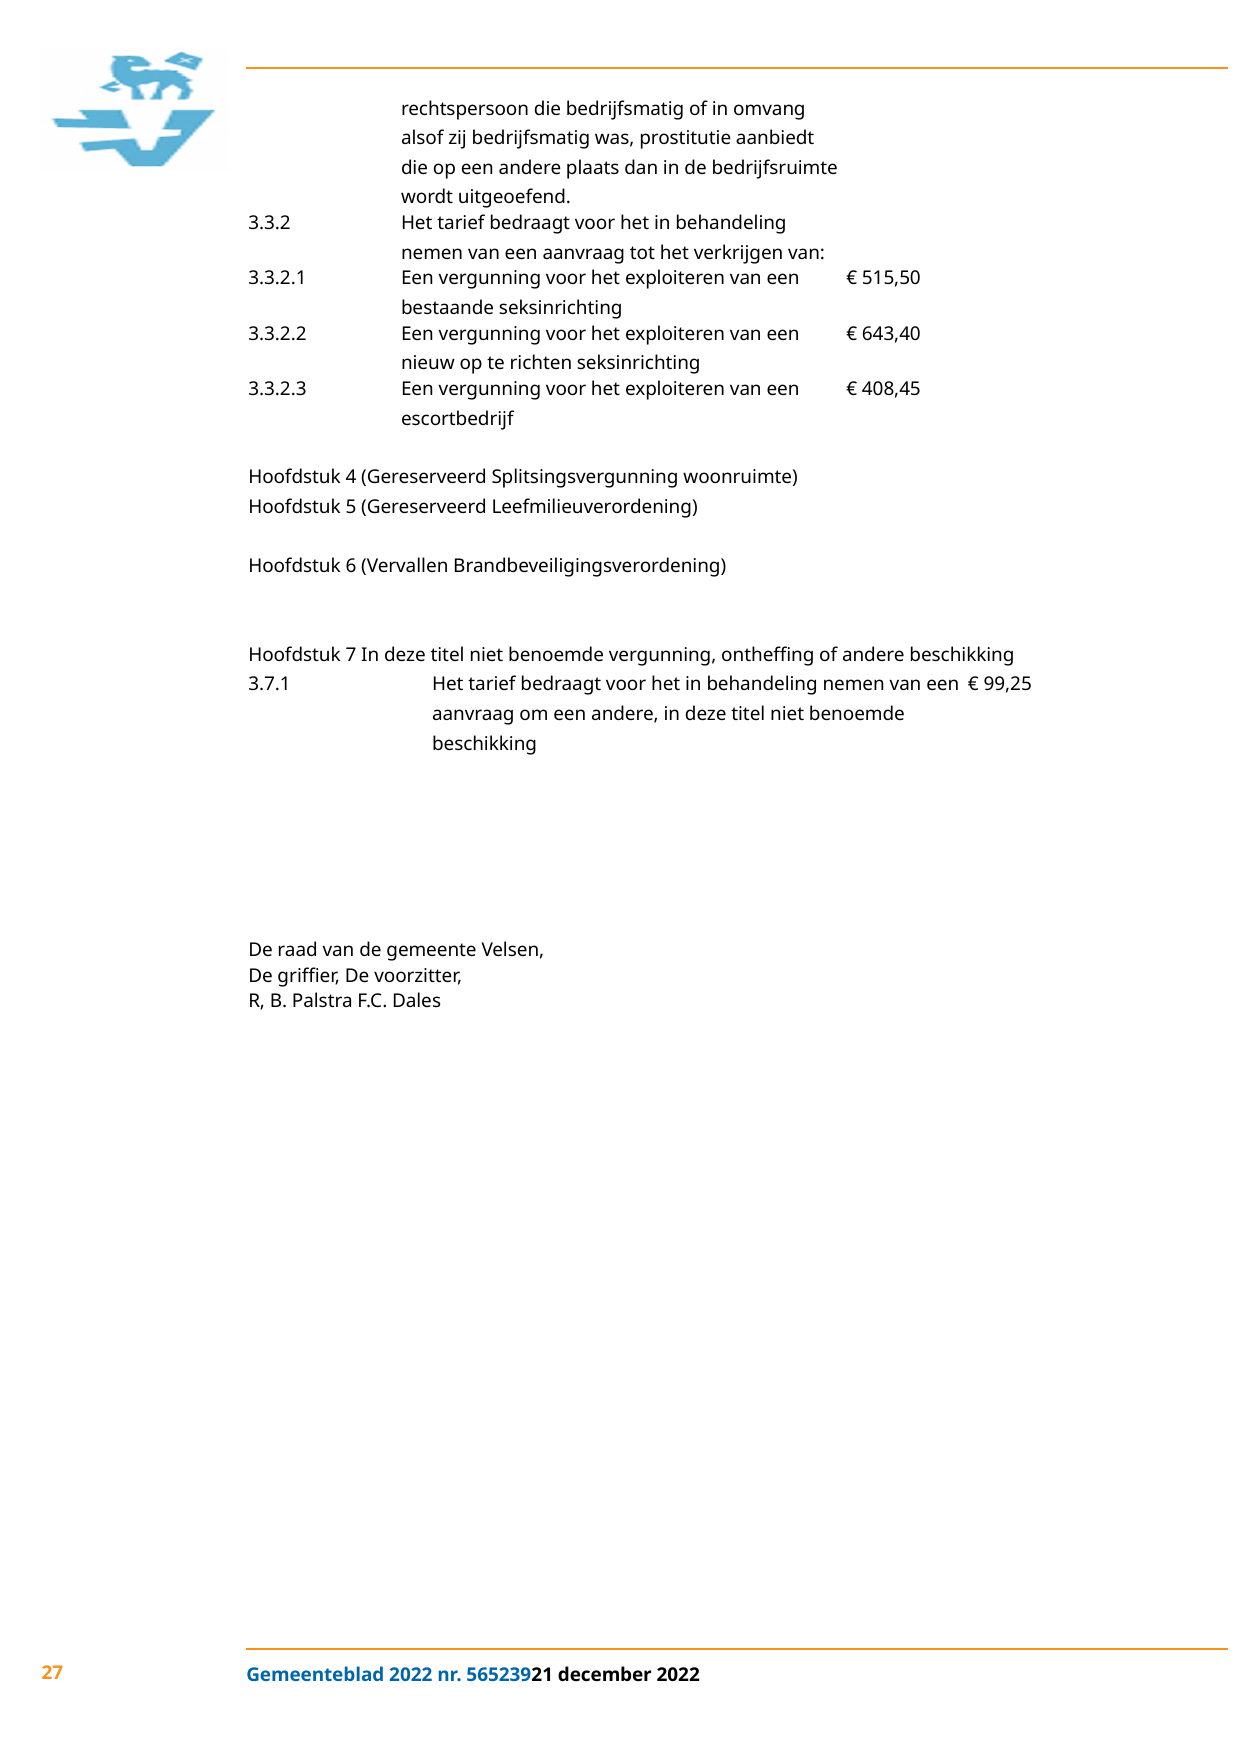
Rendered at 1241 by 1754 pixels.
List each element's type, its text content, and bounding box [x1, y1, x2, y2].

table_header Het tarief bedraagt voor het in behandeling nemen van een aanvraag om een andere, in deze titel niet benoemde beschikking [432, 671, 968, 755]
table_cell [846, 209, 999, 264]
text Hoofdstuk 7 In deze titel niet benoemde vergunning, ontheffing of andere beschikking [248, 641, 1152, 667]
table_cell [846, 95, 999, 209]
table_cell Een vergunning voor het exploiteren van een nieuw op te richten seksinrichting [401, 320, 846, 375]
table_cell Een vergunning voor het exploiteren van een escortbedrijf [401, 375, 846, 431]
picture [41, 47, 231, 172]
table_cell € 408,45 [846, 375, 1152, 431]
text Hoofdstuk 5 (Gereserveerd Leefmilieuverordening) [248, 493, 1152, 519]
table_cell 3.3.2.3 [248, 375, 401, 431]
table_cell Een vergunning voor het exploiteren van een bestaande seksinrichting [401, 265, 846, 320]
text De griffier, De voorzitter, [248, 962, 1152, 988]
table_cell € 515,50 [846, 265, 1152, 320]
table_header € 99,25 [968, 671, 1152, 755]
table_cell rechtspersoon die bedrijfsmatig of in omvang alsof zij bedrijfsmatig was, prostitutie aanbiedt die op een andere plaats dan in de bedrijfsruimte wordt uitgeoefend. [401, 95, 846, 209]
text De raad van de gemeente Velsen, [248, 936, 1152, 962]
table_cell 3.3.2 [248, 209, 401, 264]
table_cell € 643,40 [846, 320, 1152, 375]
text R, B. Palstra F.C. Dales [248, 988, 1152, 1013]
table_cell Het tarief bedraagt voor het in behandeling nemen van een aanvraag tot het verkrijgen van: [401, 209, 846, 264]
table_cell 3.3.2.1 [248, 265, 401, 320]
text Hoofdstuk 4 (Gereserveerd Splitsingsvergunning woonruimte) [248, 463, 1152, 489]
table_header 3.7.1 [248, 671, 432, 755]
text Hoofdstuk 6 (Vervallen Brandbeveiligingsverordening) [248, 552, 1152, 578]
table_cell [248, 95, 401, 209]
table_cell 3.3.2.2 [248, 320, 401, 375]
